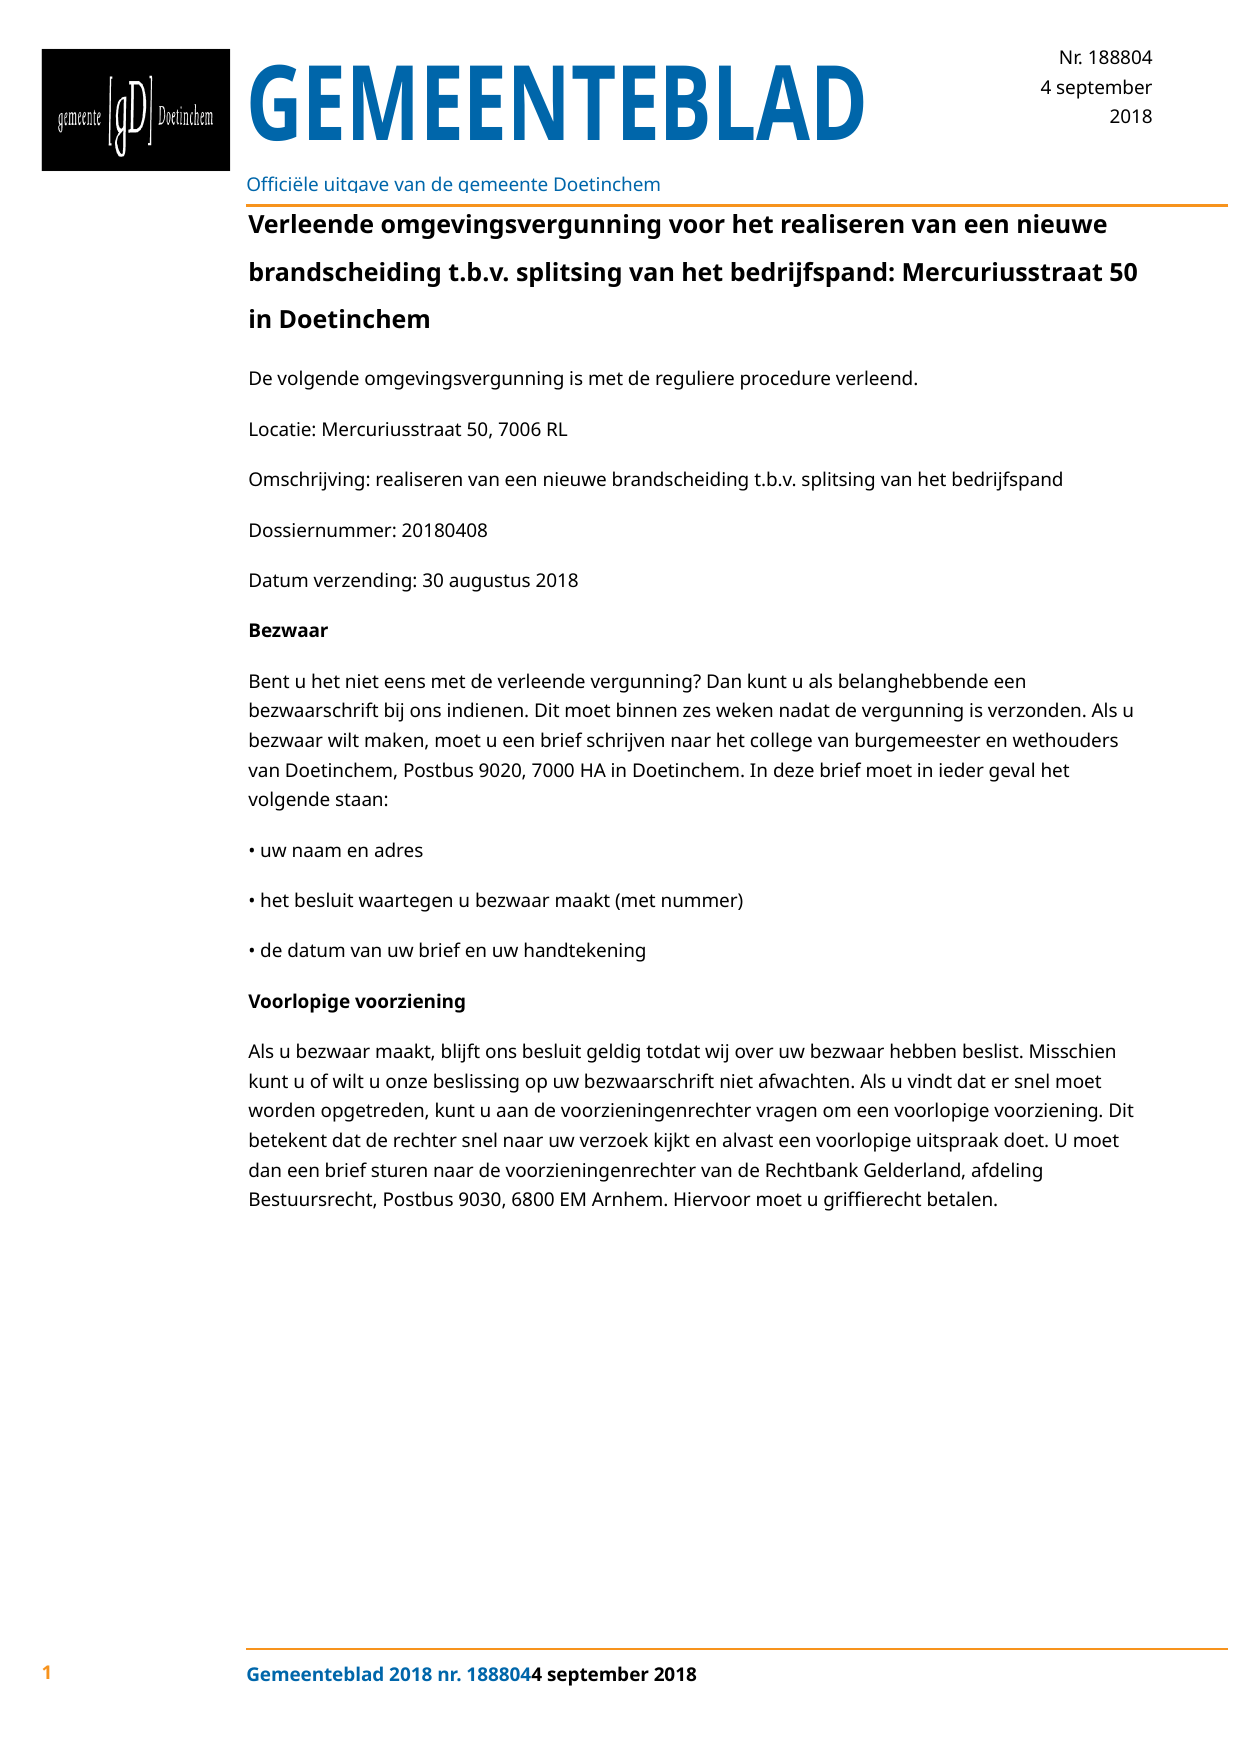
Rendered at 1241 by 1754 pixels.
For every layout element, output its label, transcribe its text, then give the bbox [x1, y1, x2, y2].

text Dossiernummer: 20180408 [248, 517, 1152, 542]
text • de datum van uw brief en uw handtekening [248, 938, 1152, 963]
text • het besluit waartegen u bezwaar maakt (met nummer) [248, 887, 1152, 913]
text Bezwaar [248, 618, 1152, 643]
text Omschrijving: realiseren van een nieuwe brandscheiding t.b.v. splitsing van het bedrijfspand [248, 466, 1152, 492]
picture [41, 47, 231, 172]
text Verleende omgevingsvergunning voor het realiseren van een nieuwe brandscheiding t.b.v. splitsing van het bedrijfspand: Mercuriusstraat 50 in Doetinchem [248, 207, 1152, 336]
text • uw naam en adres [248, 837, 1152, 862]
text Als u bezwaar maakt, blijft ons besluit geldig totdat wij over uw bezwaar hebben beslist. Misschien kunt u of wilt u onze beslissing op uw bezwaarschrift niet afwachten. Als u vindt dat er snel moet worden opgetreden, kunt u aan de voorzieningenrechter vragen om een voorlopige voorziening. Dit betekent dat de rechter snel naar uw verzoek kijkt en alvast een voorlopige uitspraak doet. U moet dan een brief sturen naar de voorzieningenrechter van de Rechtbank Gelderland, afdeling Bestuursrecht, Postbus 9030, 6800 EM Arnhem. Hiervoor moet u griffierecht betalen. [248, 1038, 1152, 1212]
text De volgende omgevingsvergunning is met de reguliere procedure verleend. [248, 366, 1152, 391]
text Voorlopige voorziening [248, 988, 1152, 1014]
text Locatie: Mercuriusstraat 50, 7006 RL [248, 416, 1152, 442]
text Bent u het niet eens met de verleende vergunning? Dan kunt u als belanghebbende een bezwaarschrift bij ons indienen. Dit moet binnen zes weken nadat de vergunning is verzonden. Als u bezwaar wilt maken, moet u een brief schrijven naar het college van burgemeester en wethouders van Doetinchem, Postbus 9020, 7000 HA in Doetinchem. In deze brief moet in ieder geval het volgende staan: [248, 668, 1152, 812]
text Datum verzending: 30 augustus 2018 [248, 567, 1152, 593]
